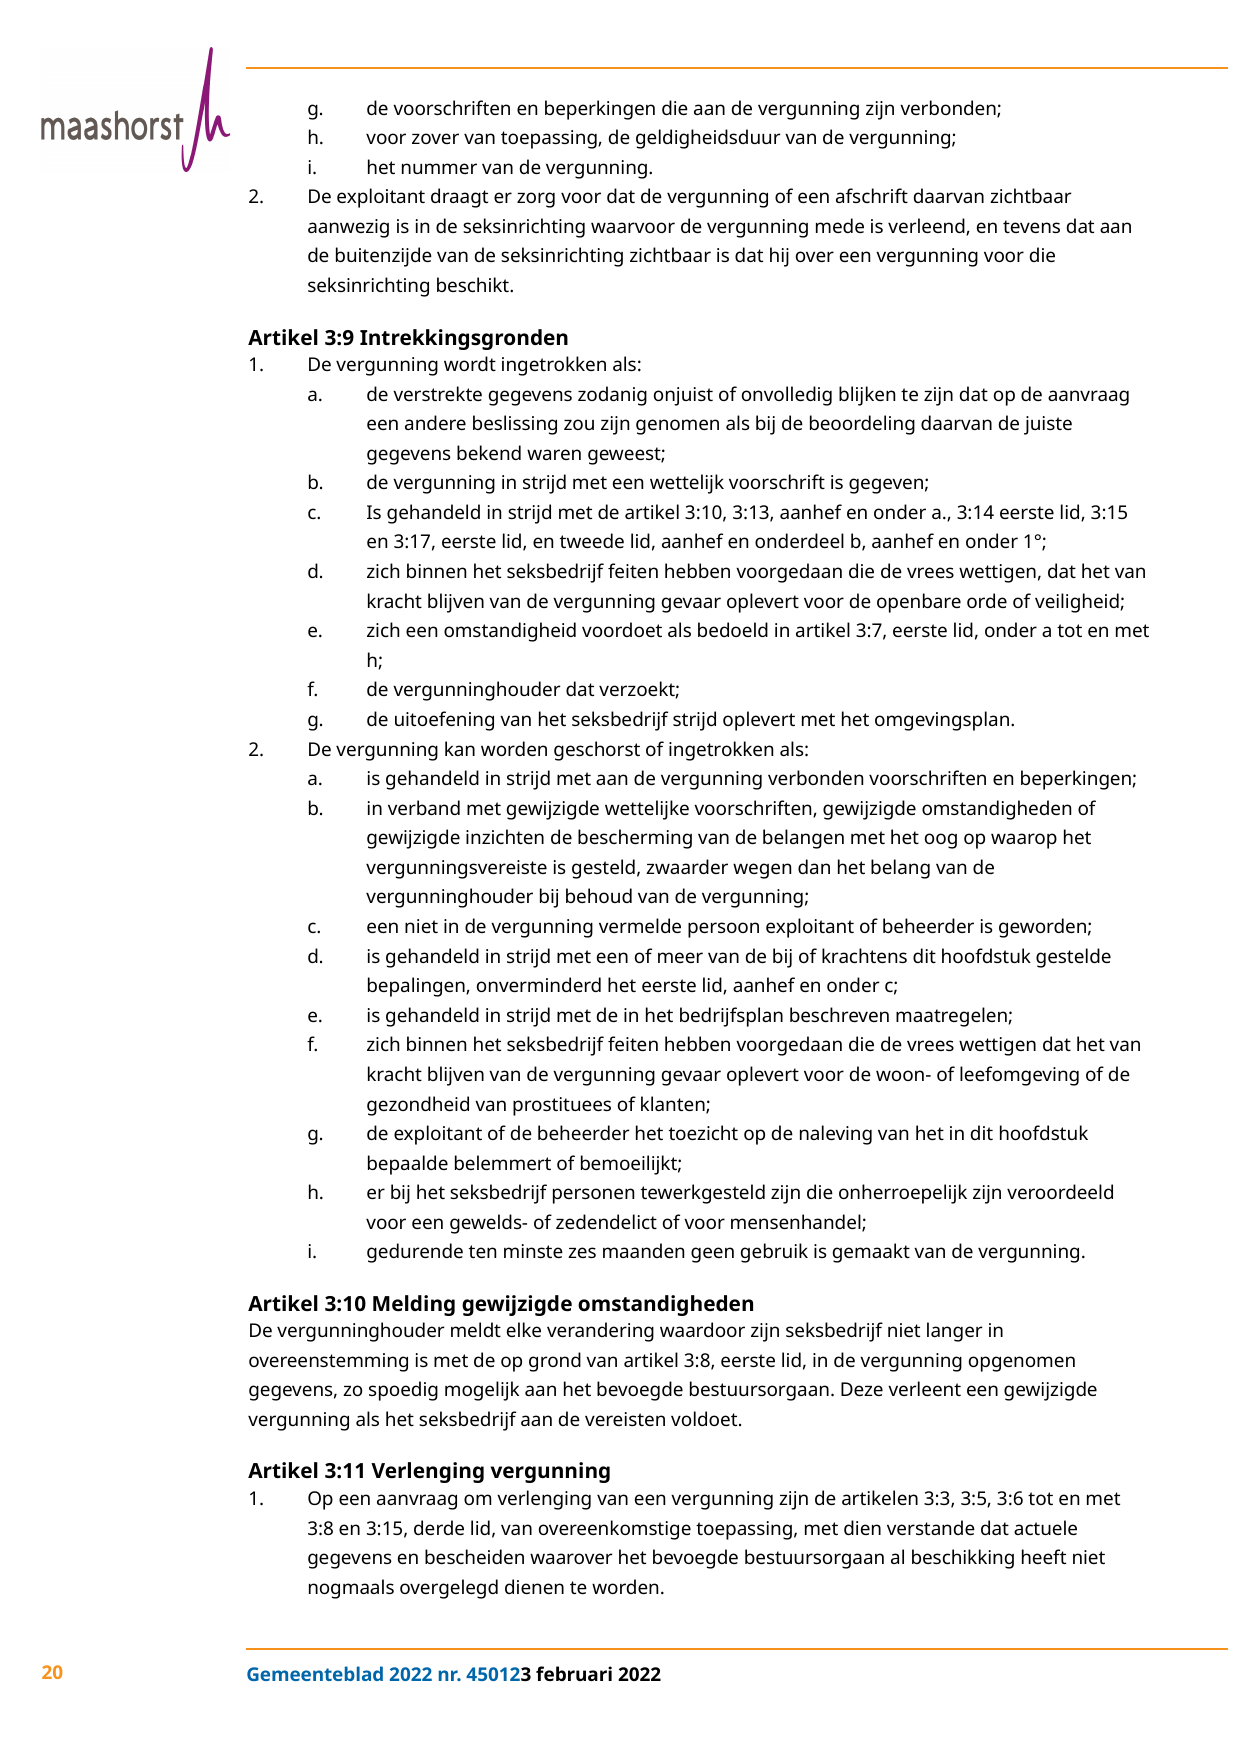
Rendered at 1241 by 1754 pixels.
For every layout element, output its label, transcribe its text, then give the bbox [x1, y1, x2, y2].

list zich binnen het seksbedrijf feiten hebben voorgedaan die de vrees wettigen, dat het van kracht blijven van de vergunning gevaar oplevert voor de openbare orde of veiligheid; [307, 558, 1152, 613]
list de vergunninghouder dat verzoekt; [307, 677, 1152, 702]
list De vergunning wordt ingetrokken als: [248, 351, 1152, 377]
text Artikel 3:10 Melding gewijzigde omstandigheden [248, 1289, 1152, 1317]
list is gehandeld in strijd met de in het bedrijfsplan beschreven maatregelen; [307, 1002, 1152, 1028]
list De exploitant draagt er zorg voor dat de vergunning of een afschrift daarvan zichtbaar aanwezig is in de seksinrichting waarvoor de vergunning mede is verleend, en tevens dat aan de buitenzijde van de seksinrichting zichtbaar is dat hij over een vergunning voor die seksinrichting beschikt. [248, 183, 1152, 298]
list een niet in de vergunning vermelde persoon exploitant of beheerder is geworden; [307, 913, 1152, 939]
list het nummer van de vergunning. [307, 154, 1152, 180]
list in verband met gewijzigde wettelijke voorschriften, gewijzigde omstandigheden of gewijzigde inzichten de bescherming van de belangen met het oog op waarop het vergunningsvereiste is gesteld, zwaarder wegen dan het belang van de vergunninghouder bij behoud van de vergunning; [307, 795, 1152, 909]
text De vergunninghouder meldt elke verandering waardoor zijn seksbedrijf niet langer in overeenstemming is met de op grond van artikel 3:8, eerste lid, in de vergunning opgenomen gegevens, zo spoedig mogelijk aan het bevoegde bestuursorgaan. Deze verleent een gewijzigde vergunning als het seksbedrijf aan de vereisten voldoet. [248, 1317, 1152, 1432]
list Op een aanvraag om verlenging van een vergunning zijn de artikelen 3:3, 3:5, 3:6 tot en met 3:8 en 3:15, derde lid, van overeenkomstige toepassing, met dien verstande dat actuele gegevens en bescheiden waarover het bevoegde bestuursorgaan al beschikking heeft niet nogmaals overgelegd dienen te worden. [248, 1485, 1152, 1599]
list de voorschriften en beperkingen die aan de vergunning zijn verbonden; [307, 95, 1152, 121]
list zich binnen het seksbedrijf feiten hebben voorgedaan die de vrees wettigen dat het van kracht blijven van de vergunning gevaar oplevert voor de woon- of leefomgeving of de gezondheid van prostituees of klanten; [307, 1032, 1152, 1116]
list is gehandeld in strijd met een of meer van de bij of krachtens dit hoofdstuk gestelde bepalingen, onverminderd het eerste lid, aanhef en onder c; [307, 943, 1152, 998]
list zich een omstandigheid voordoet als bedoeld in artikel 3:7, eerste lid, onder a tot en met h; [307, 617, 1152, 673]
text Artikel 3:11 Verlenging vergunning [248, 1457, 1152, 1485]
list er bij het seksbedrijf personen tewerkgesteld zijn die onherroepelijk zijn veroordeeld voor een gewelds- of zedendelict of voor mensenhandel; [307, 1179, 1152, 1235]
list Is gehandeld in strijd met de artikel 3:10, 3:13, aanhef en onder a., 3:14 eerste lid, 3:15 en 3:17, eerste lid, en tweede lid, aanhef en onderdeel b, aanhef en onder 1°; [307, 499, 1152, 554]
picture [41, 47, 231, 172]
list de uitoefening van het seksbedrijf strijd oplevert met het omgevingsplan. [307, 706, 1152, 732]
list De vergunning kan worden geschorst of ingetrokken als: [248, 736, 1152, 761]
text Artikel 3:9 Intrekkingsgronden [248, 323, 1152, 351]
list de verstrekte gegevens zodanig onjuist of onvolledig blijken te zijn dat op de aanvraag een andere beslissing zou zijn genomen als bij de beoordeling daarvan de juiste gegevens bekend waren geweest; [307, 381, 1152, 466]
list voor zover van toepassing, de geldigheidsduur van de vergunning; [307, 124, 1152, 150]
list de exploitant of de beheerder het toezicht op de naleving van het in dit hoofdstuk bepaalde belemmert of bemoeilijkt; [307, 1120, 1152, 1176]
list gedurende ten minste zes maanden geen gebruik is gemaakt van de vergunning. [307, 1239, 1152, 1264]
list de vergunning in strijd met een wettelijk voorschrift is gegeven; [307, 469, 1152, 495]
list is gehandeld in strijd met aan de vergunning verbonden voorschriften en beperkingen; [307, 765, 1152, 791]
